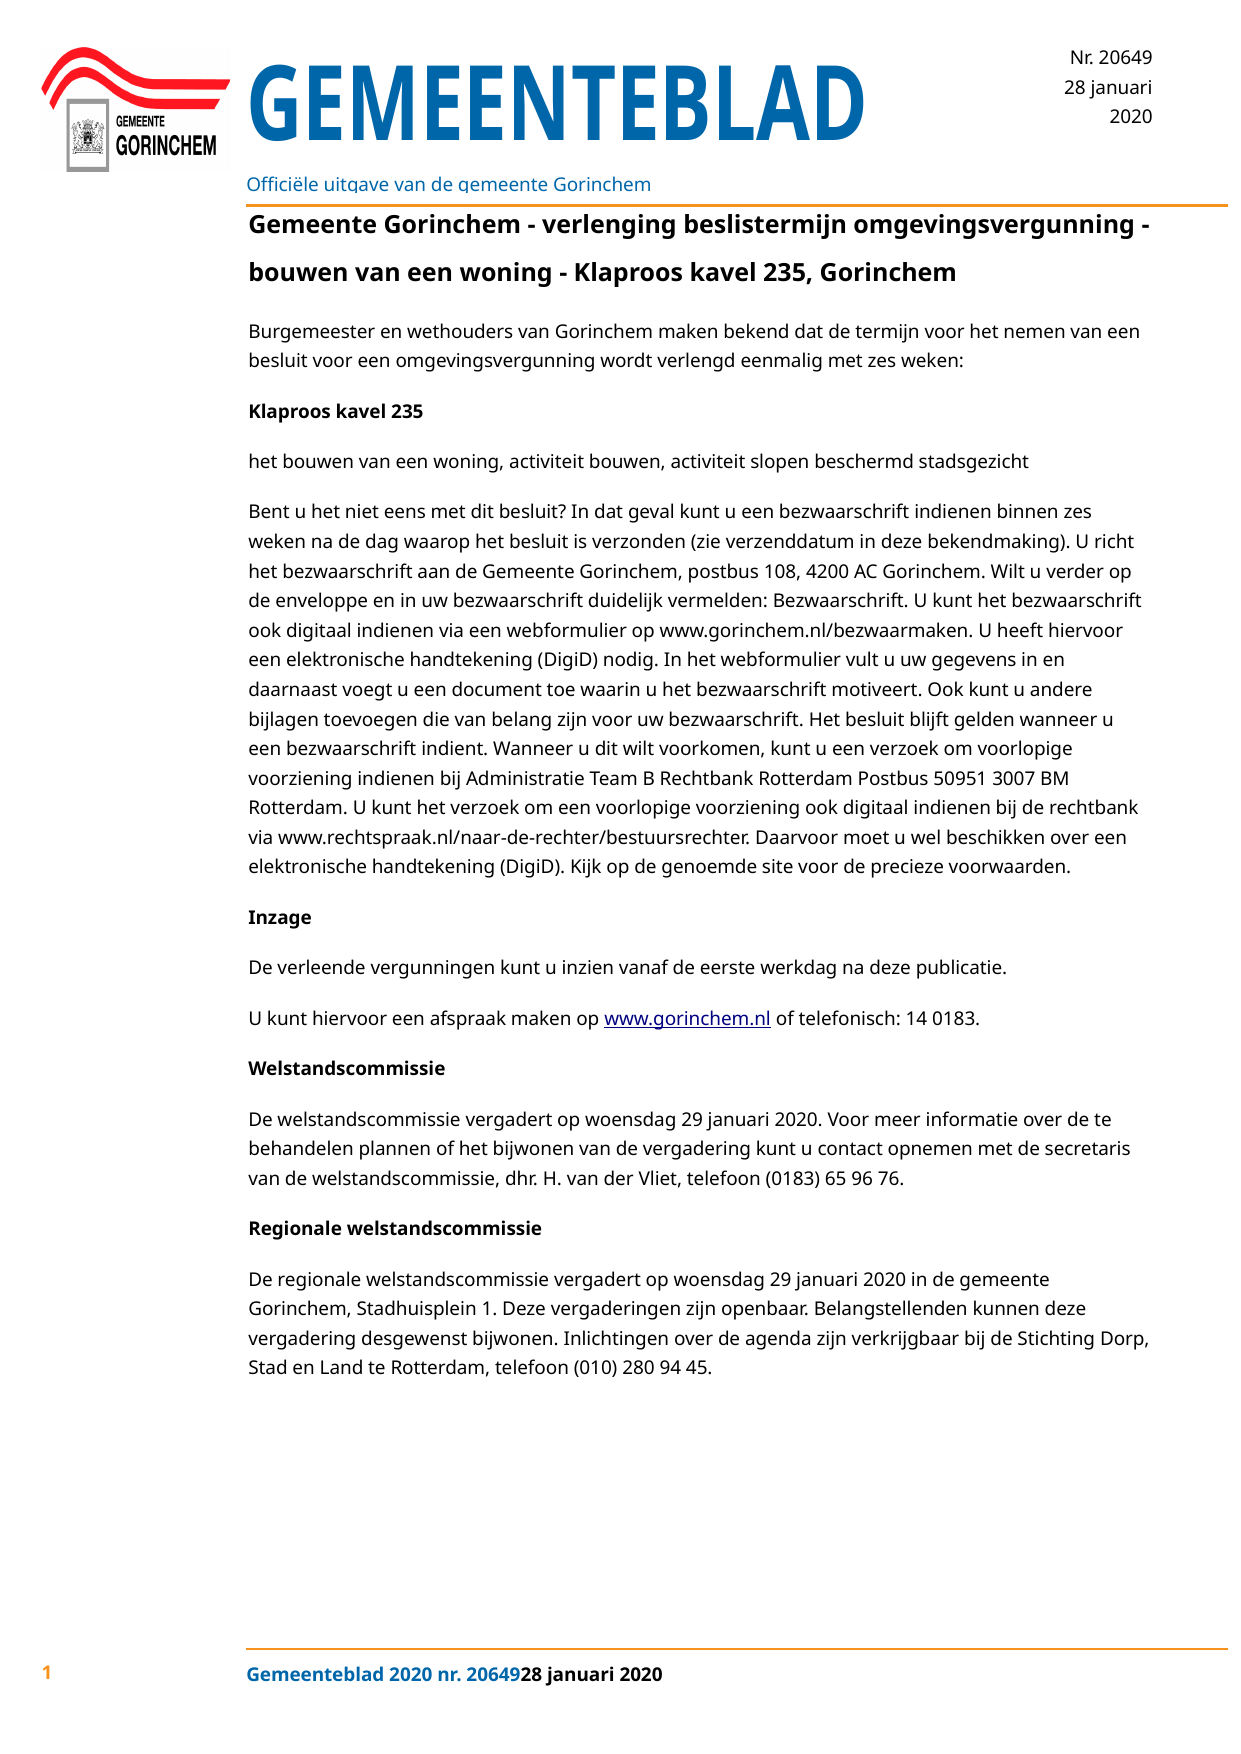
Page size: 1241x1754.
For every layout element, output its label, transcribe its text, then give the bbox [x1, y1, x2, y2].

text Burgemeester en wethouders van Gorinchem maken bekend dat de termijn voor het nemen van een besluit voor een omgevingsvergunning wordt verlengd eenmalig met zes weken: [248, 318, 1152, 373]
text Klaproos kavel 235 [248, 398, 1152, 424]
text het bouwen van een woning, activiteit bouwen, activiteit slopen beschermd stadsgezicht [248, 448, 1152, 474]
text Regionale welstandscommissie [248, 1215, 1152, 1241]
text U kunt hiervoor een afspraak maken op www.gorinchem.nl of telefonisch: 14 0183. [248, 1005, 1152, 1031]
text Gemeente Gorinchem - verlenging beslistermijn omgevingsvergunning - bouwen van een woning - Klaproos kavel 235, Gorinchem [248, 207, 1152, 288]
text Inzage [248, 904, 1152, 930]
text Welstandscommissie [248, 1055, 1152, 1081]
text Bent u het niet eens met dit besluit? In dat geval kunt u een bezwaarschrift indienen binnen zes weken na de dag waarop het besluit is verzonden (zie verzenddatum in deze bekendmaking). U richt het bezwaarschrift aan de Gemeente Gorinchem, postbus 108, 4200 AC Gorinchem. Wilt u verder op de enveloppe en in uw bezwaarschrift duidelijk vermelden: Bezwaarschrift. U kunt het bezwaarschrift ook digitaal indienen via een webformulier op www.gorinchem.nl/bezwaarmaken. U heeft hiervoor een elektronische handtekening (DigiD) nodig. In het webformulier vult u uw gegevens in en daarnaast voegt u een document toe waarin u het bezwaarschrift motiveert. Ook kunt u andere bijlagen toevoegen die van belang zijn voor uw bezwaarschrift. Het besluit blijft gelden wanneer u een bezwaarschrift indient. Wanneer u dit wilt voorkomen, kunt u een verzoek om voorlopige voorziening indienen bij Administratie Team B Rechtbank Rotterdam Postbus 50951 3007 BM Rotterdam. U kunt het verzoek om een voorlopige voorziening ook digitaal indienen bij de rechtbank via www.rechtspraak.nl/naar-de-rechter/bestuursrechter. Daarvoor moet u wel beschikken over een elektronische handtekening (DigiD). Kijk op de genoemde site voor de precieze voorwaarden. [248, 499, 1152, 879]
text De verleende vergunningen kunt u inzien vanaf de eerste werkdag na deze publicatie. [248, 954, 1152, 980]
text De welstandscommissie vergadert op woensdag 29 januari 2020. Voor meer informatie over de te behandelen plannen of het bijwonen van de vergadering kunt u contact opnemen met de secretaris van de welstandscommissie, dhr. H. van der Vliet, telefoon (0183) 65 96 76. [248, 1106, 1152, 1191]
text De regionale welstandscommissie vergadert op woensdag 29 januari 2020 in de gemeente Gorinchem, Stadhuisplein 1. Deze vergaderingen zijn openbaar. Belangstellenden kunnen deze vergadering desgewenst bijwonen. Inlichtingen over de agenda zijn verkrijgbaar bij de Stichting Dorp, Stad en Land te Rotterdam, telefoon (010) 280 94 45. [248, 1266, 1152, 1380]
picture [41, 47, 231, 172]
